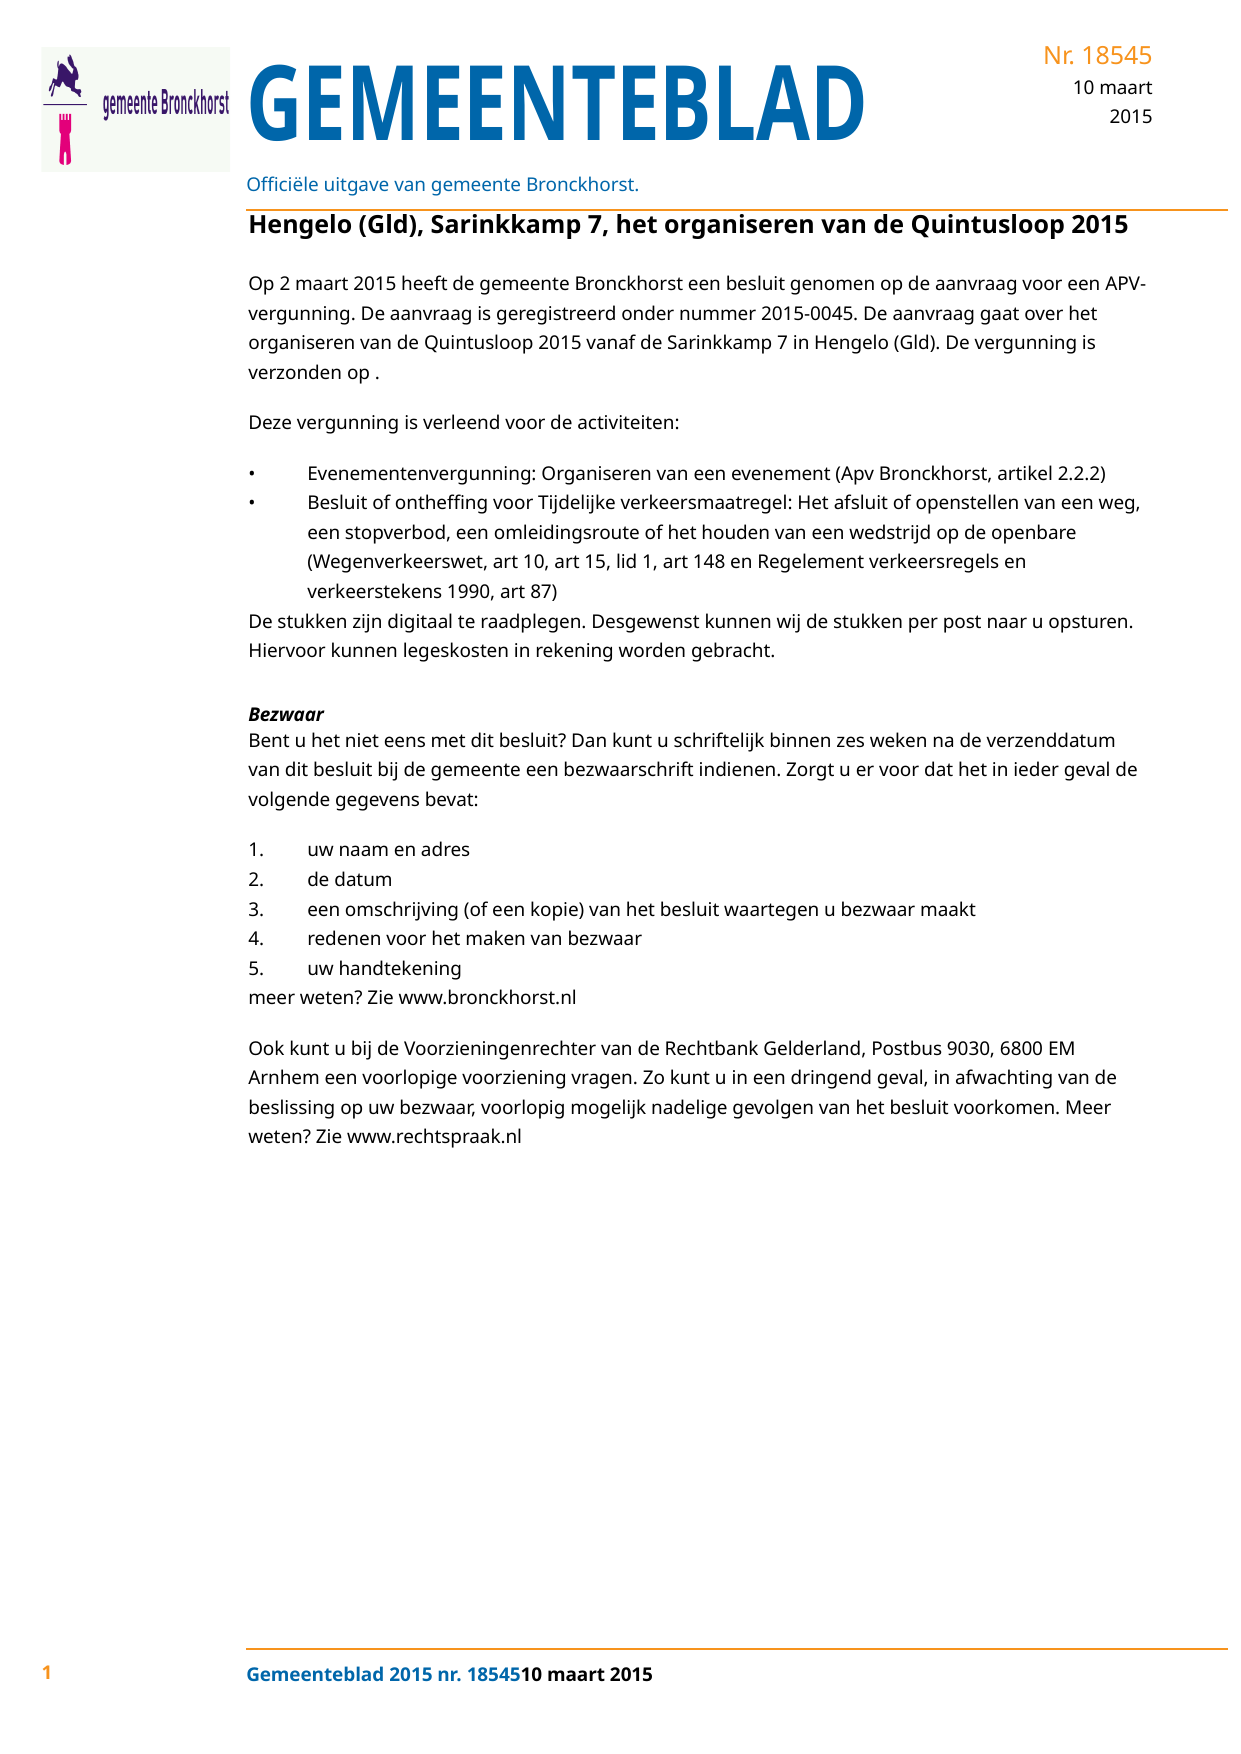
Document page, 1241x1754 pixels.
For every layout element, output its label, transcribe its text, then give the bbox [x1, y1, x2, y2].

list redenen voor het maken van bezwaar [248, 925, 1152, 951]
list Besluit of ontheffing voor Tijdelijke verkeersmaatregel: Het afsluit of openstellen van een weg, een stopverbod, een omleidingsroute of het houden van een wedstrijd op de openbare (Wegenverkeerswet, art 10, art 15, lid 1, art 148 en Regelement verkeersregels en verkeerstekens 1990, art 87) [248, 489, 1152, 604]
picture [41, 47, 231, 172]
list uw naam en adres [248, 837, 1152, 862]
list een omschrijving (of een kopie) van het besluit waartegen u bezwaar maakt [248, 896, 1152, 922]
list de datum [248, 866, 1152, 892]
text Ook kunt u bij de Voorzieningenrechter van de Rechtbank Gelderland, Postbus 9030, 6800 EM Arnhem een voorlopige voorziening vragen. Zo kunt u in een dringend geval, in afwachting van de beslissing op uw bezwaar, voorlopig mogelijk nadelige gevolgen van het besluit voorkomen. Meer weten? Zie www.rechtspraak.nl [248, 1035, 1152, 1149]
list uw handtekening [248, 955, 1152, 981]
text De stukken zijn digitaal te raadplegen. Desgewenst kunnen wij de stukken per post naar u opsturen. Hiervoor kunnen legeskosten in rekening worden gebracht. [248, 608, 1152, 663]
text Bezwaar [248, 701, 1152, 727]
text meer weten? Zie www.bronckhorst.nl [248, 984, 1152, 1010]
text Deze vergunning is verleend voor de activiteiten: [248, 409, 1152, 435]
list Evenementenvergunning: Organiseren van een evenement (Apv Bronckhorst, artikel 2.2.2) [248, 460, 1152, 486]
text Op 2 maart 2015 heeft de gemeente Bronckhorst een besluit genomen op de aanvraag voor een APV-vergunning. De aanvraag is geregistreerd onder nummer 2015-0045. De aanvraag gaat over het organiseren van de Quintusloop 2015 vanaf de Sarinkkamp 7 in Hengelo (Gld). De vergunning is verzonden op . [248, 270, 1152, 385]
text Bent u het niet eens met dit besluit? Dan kunt u schriftelijk binnen zes weken na de verzenddatum van dit besluit bij de gemeente een bezwaarschrift indienen. Zorgt u er voor dat het in ieder geval de volgende gegevens bevat: [248, 727, 1152, 812]
text Hengelo (Gld), Sarinkkamp 7, het organiseren van de Quintusloop 2015 [248, 211, 1152, 241]
